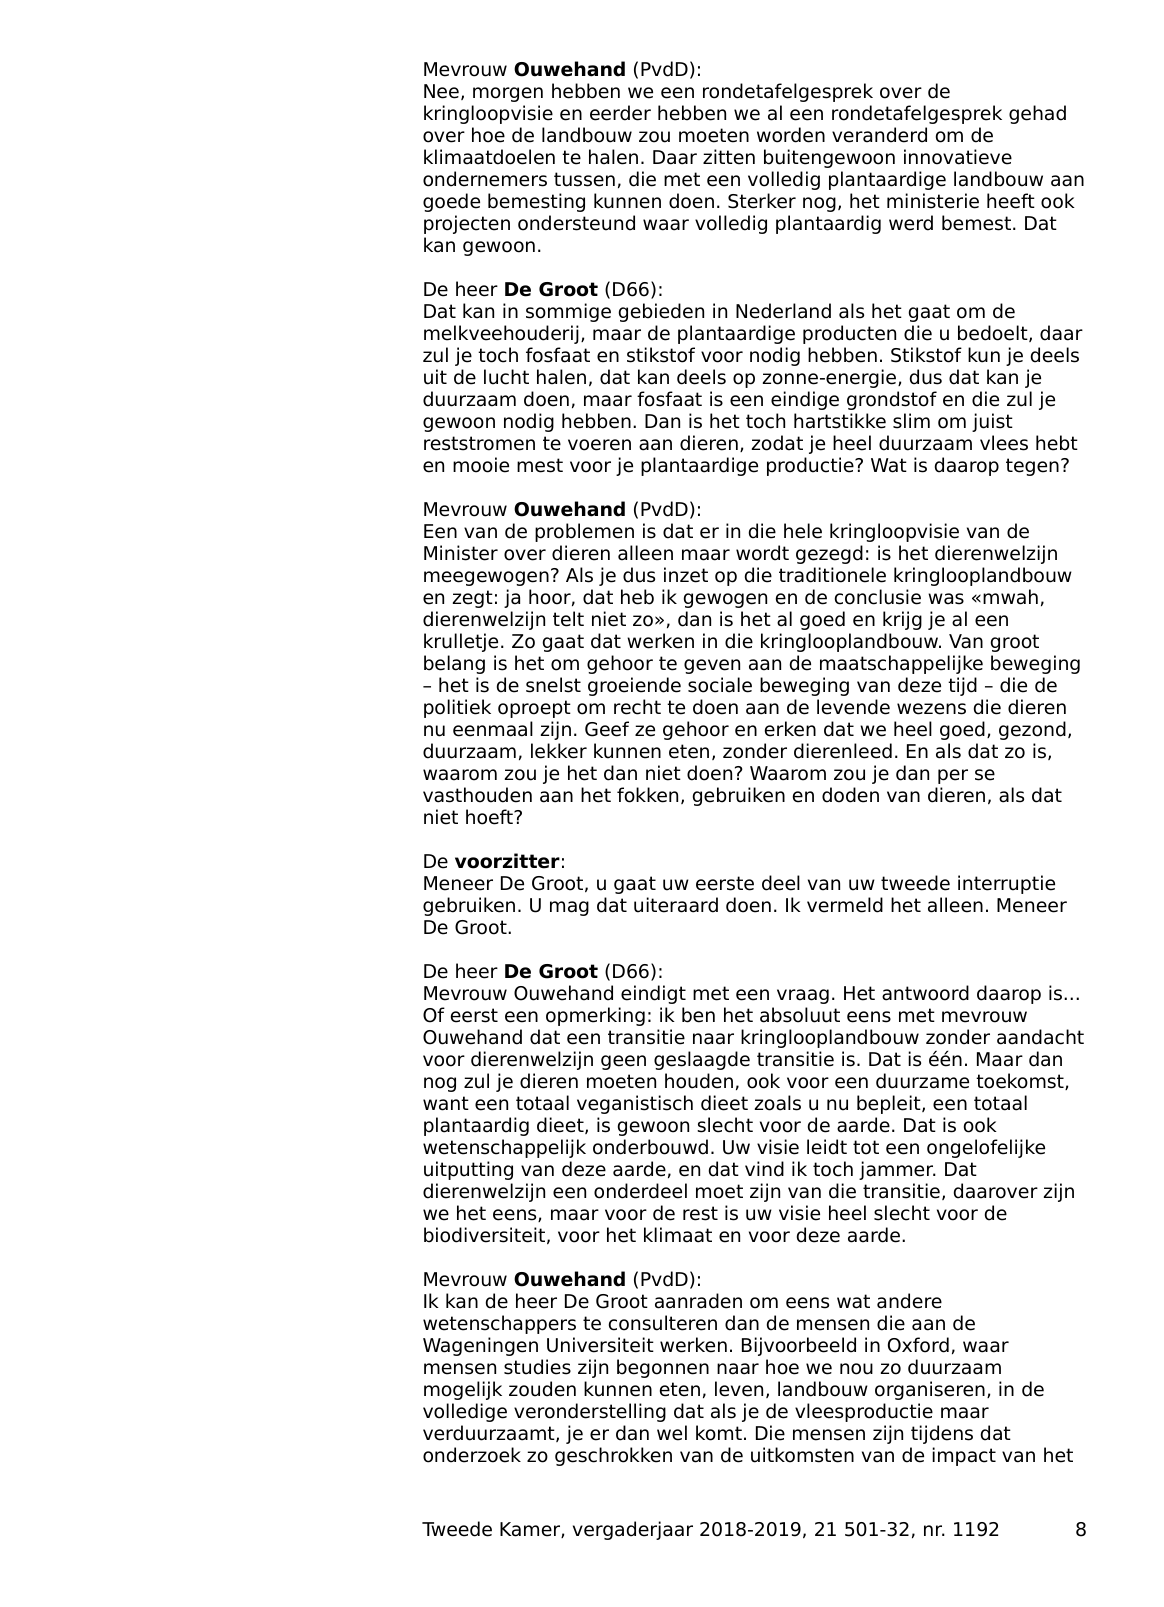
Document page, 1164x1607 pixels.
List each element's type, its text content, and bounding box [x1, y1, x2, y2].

text Nee, morgen hebben we een rondetafelgesprek over de kringloopvisie en eerder hebben we al een rondetafelgesprek gehad over hoe de landbouw zou moeten worden veranderd om de klimaatdoelen te halen. Daar zitten buitengewoon innovatieve ondernemers tussen, die met een volledig plantaardige landbouw aan goede bemesting kunnen doen. Sterker nog, het ministerie heeft ook projecten ondersteund waar volledig plantaardig werd bemest. Dat kan gewoon. [422, 81, 1087, 257]
text Ik kan de heer De Groot aanraden om eens wat andere wetenschappers te consulteren dan de mensen die aan de Wageningen Universiteit werken. Bijvoorbeeld in Oxford, waar mensen studies zijn begonnen naar hoe we nou zo duurzaam mogelijk zouden kunnen eten, leven, landbouw organiseren, in de volledige veronderstelling dat als je de vleesproductie maar verduurzaamt, je er dan wel komt. Die mensen zijn tijdens dat onderzoek zo geschrokken van de uitkomsten van de impact van het [422, 1291, 1087, 1467]
text Een van de problemen is dat er in die hele kringloopvisie van de Minister over dieren alleen maar wordt gezegd: is het dierenwelzijn meegewogen? Als je dus inzet op die traditionele kringlooplandbouw en zegt: ja hoor, dat heb ik gewogen en de conclusie was «mwah, dierenwelzijn telt niet zo», dan is het al goed en krijg je al een krulletje. Zo gaat dat werken in die kringlooplandbouw. Van groot belang is het om gehoor te geven aan de maatschappelijke beweging – het is de snelst groeiende sociale beweging van deze tijd – die de politiek oproept om recht te doen aan de levende wezens die dieren nu eenmaal zijn. Geef ze gehoor en erken dat we heel goed, gezond, duurzaam, lekker kunnen eten, zonder dierenleed. En als dat zo is, waarom zou je het dan niet doen? Waarom zou je dan per se vasthouden aan het fokken, gebruiken en doden van dieren, als dat niet hoeft? [422, 521, 1087, 829]
text Mevrouw Ouwehand eindigt met een vraag. Het antwoord daarop is... Of eerst een opmerking: ik ben het absoluut eens met mevrouw Ouwehand dat een transitie naar kringlooplandbouw zonder aandacht voor dierenwelzijn geen geslaagde transitie is. Dat is één. Maar dan nog zul je dieren moeten houden, ook voor een duurzame toekomst, want een totaal veganistisch dieet zoals u nu bepleit, een totaal plantaardig dieet, is gewoon slecht voor de aarde. Dat is ook wetenschappelijk onderbouwd. Uw visie leidt tot een ongelofelijke uitputting van deze aarde, en dat vind ik toch jammer. Dat dierenwelzijn een onderdeel moet zijn van die transitie, daarover zijn we het eens, maar voor de rest is uw visie heel slecht voor de biodiversiteit, voor het klimaat en voor deze aarde. [422, 983, 1087, 1247]
text Meneer De Groot, u gaat uw eerste deel van uw tweede interruptie gebruiken. U mag dat uiteraard doen. Ik vermeld het alleen. Meneer De Groot. [422, 873, 1087, 939]
text De voorzitter: [422, 851, 1087, 873]
text Dat kan in sommige gebieden in Nederland als het gaat om de melkveehouderij, maar de plantaardige producten die u bedoelt, daar zul je toch fosfaat en stikstof voor nodig hebben. Stikstof kun je deels uit de lucht halen, dat kan deels op zonne-energie, dus dat kan je duurzaam doen, maar fosfaat is een eindige grondstof en die zul je gewoon nodig hebben. Dan is het toch hartstikke slim om juist reststromen te voeren aan dieren, zodat je heel duurzaam vlees hebt en mooie mest voor je plantaardige productie? Wat is daarop tegen? [422, 301, 1087, 477]
text De heer De Groot (D66): [422, 279, 1087, 301]
text De heer De Groot (D66): [422, 961, 1087, 983]
text Mevrouw Ouwehand (PvdD): [422, 59, 1087, 81]
text Mevrouw Ouwehand (PvdD): [422, 1269, 1087, 1291]
text Mevrouw Ouwehand (PvdD): [422, 499, 1087, 521]
